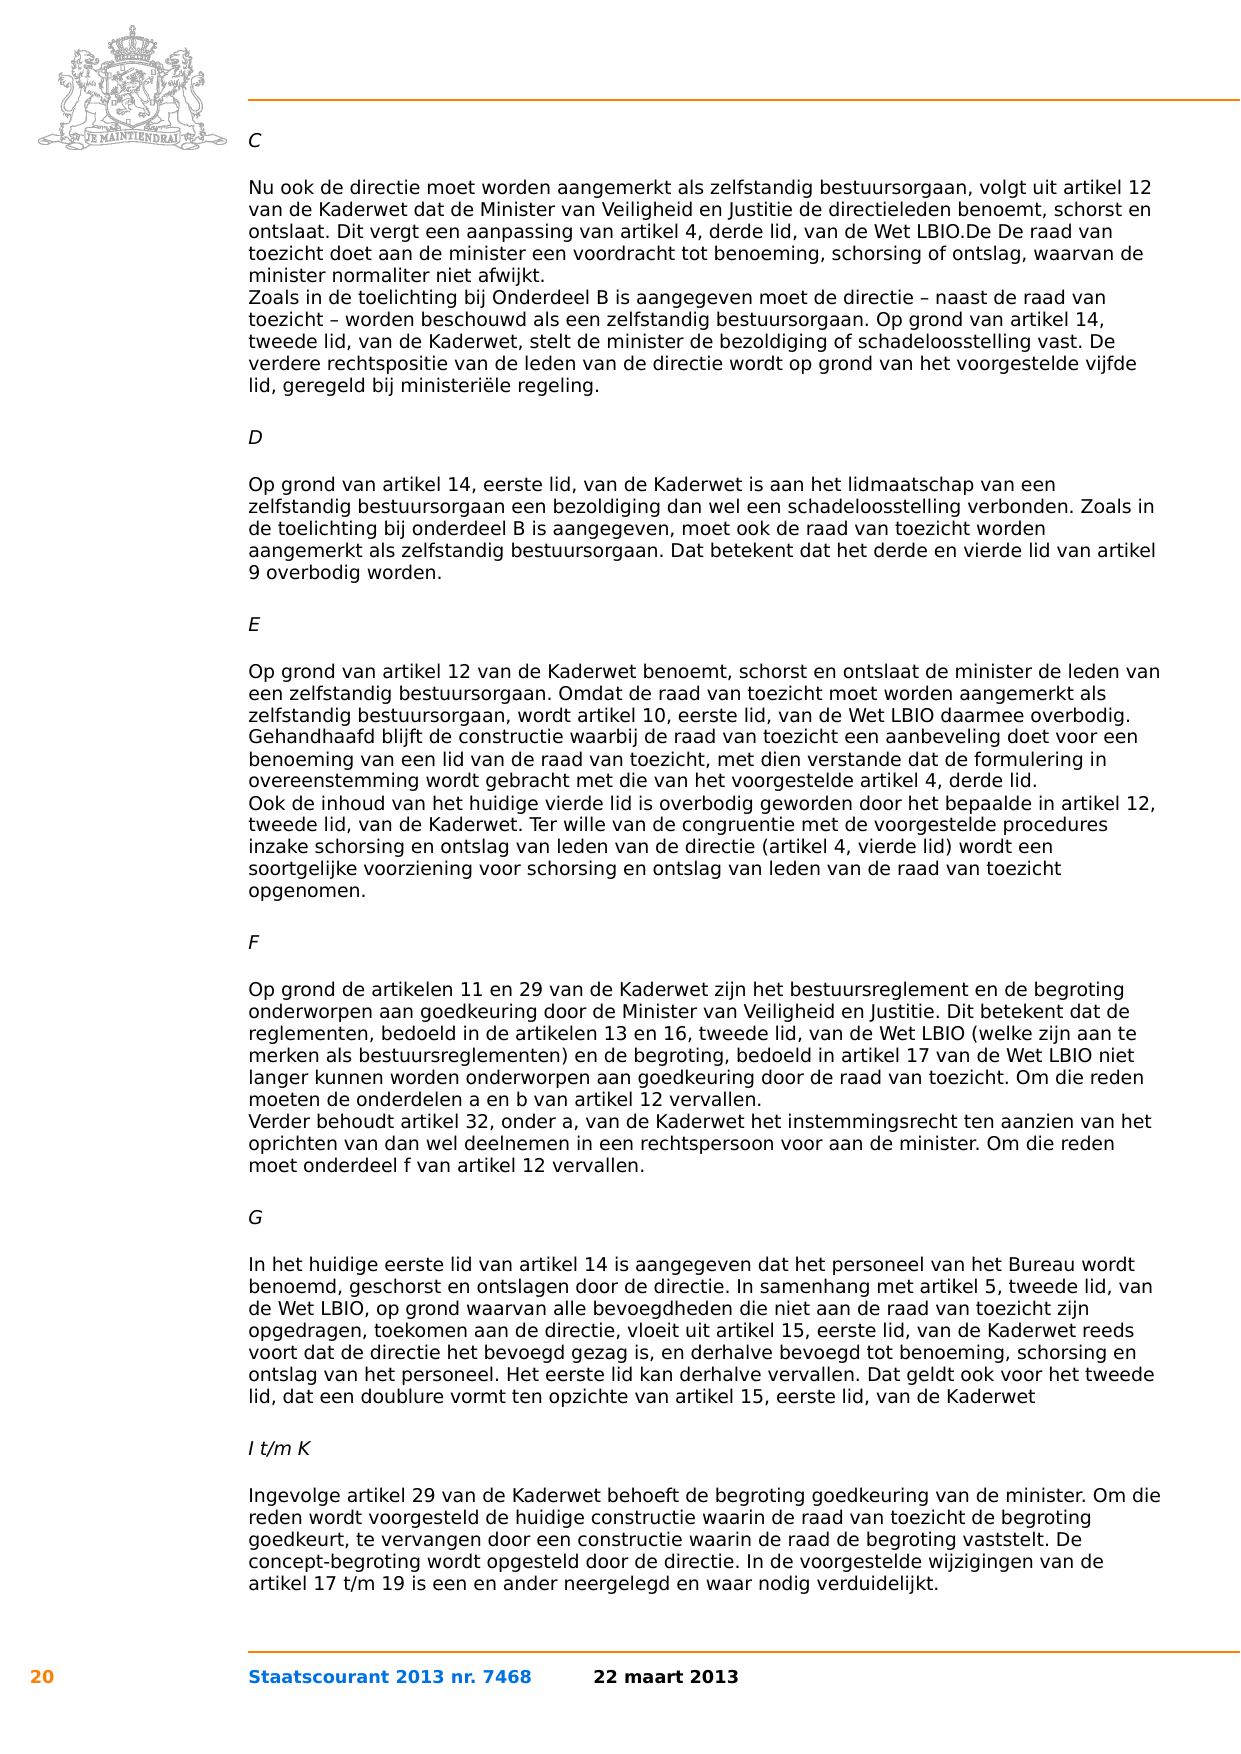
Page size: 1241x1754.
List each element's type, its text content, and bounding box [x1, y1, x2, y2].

subtitle E [248, 613, 1163, 636]
text Op grond van artikel 12 van de Kaderwet benoemt, schorst en ontslaat de minister de leden van een zelfstandig bestuursorgaan. Omdat de raad van toezicht moet worden aangemerkt als zelfstandig bestuursorgaan, wordt artikel 10, eerste lid, van de Wet LBIO daarmee overbodig. Gehandhaafd blijft de constructie waarbij de raad van toezicht een aanbeveling doet voor een benoeming van een lid van de raad van toezicht, met dien verstande dat de formulering in overeenstemming wordt gebracht met die van het voorgestelde artikel 4, derde lid. [248, 661, 1163, 792]
subtitle D [248, 427, 1163, 449]
subtitle I t/m K [248, 1438, 1163, 1460]
text Ook de inhoud van het huidige vierde lid is overbodig geworden door het bepaalde in artikel 12, tweede lid, van de Kaderwet. Ter wille van de congruentie met de voorgestelde procedures inzake schorsing en ontslag van leden van de directie (artikel 4, vierde lid) wordt een soortgelijke voorziening voor schorsing en ontslag van leden van de raad van toezicht opgenomen. [248, 792, 1163, 902]
text Zoals in de toelichting bij Onderdeel B is aangegeven moet de directie – naast de raad van toezicht – worden beschouwd als een zelfstandig bestuursorgaan. Op grond van artikel 14, tweede lid, van de Kaderwet, stelt de minister de bezoldiging of schadeloosstelling vast. De verdere rechtspositie van de leden van de directie wordt op grond van het voorgestelde vijfde lid, geregeld bij ministeriële regeling. [248, 287, 1163, 397]
text Verder behoudt artikel 32, onder a, van de Kaderwet het instemmingsrecht ten aanzien van het oprichten van dan wel deelnemen in een rechtspersoon voor aan de minister. Om die reden moet onderdeel f van artikel 12 vervallen. [248, 1111, 1163, 1177]
subtitle F [248, 932, 1163, 954]
subtitle C [248, 130, 1163, 152]
picture [38, 25, 227, 150]
subtitle G [248, 1207, 1163, 1229]
text In het huidige eerste lid van artikel 14 is aangegeven dat het personeel van het Bureau wordt benoemd, geschorst en ontslagen door de directie. In samenhang met artikel 5, tweede lid, van de Wet LBIO, op grond waarvan alle bevoegdheden die niet aan de raad van toezicht zijn opgedragen, toekomen aan de directie, vloeit uit artikel 15, eerste lid, van de Kaderwet reeds voort dat de directie het bevoegd gezag is, en derhalve bevoegd tot benoeming, schorsing en ontslag van het personeel. Het eerste lid kan derhalve vervallen. Dat geldt ook voor het tweede lid, dat een doublure vormt ten opzichte van artikel 15, eerste lid, van de Kaderwet [248, 1254, 1163, 1408]
text Ingevolge artikel 29 van de Kaderwet behoeft de begroting goedkeuring van de minister. Om die reden wordt voorgesteld de huidige constructie waarin de raad van toezicht de begroting goedkeurt, te vervangen door een constructie waarin de raad de begroting vaststelt. De concept-begroting wordt opgesteld door de directie. In de voorgestelde wijzigingen van de artikel 17 t/m 19 is een en ander neergelegd en waar nodig verduidelijkt. [248, 1485, 1163, 1595]
text Op grond van artikel 14, eerste lid, van de Kaderwet is aan het lidmaatschap van een zelfstandig bestuursorgaan een bezoldiging dan wel een schadeloosstelling verbonden. Zoals in de toelichting bij onderdeel B is aangegeven, moet ook de raad van toezicht worden aangemerkt als zelfstandig bestuursorgaan. Dat betekent dat het derde en vierde lid van artikel 9 overbodig worden. [248, 474, 1163, 583]
text Nu ook de directie moet worden aangemerkt als zelfstandig bestuursorgaan, volgt uit artikel 12 van de Kaderwet dat de Minister van Veiligheid en Justitie de directieleden benoemt, schorst en ontslaat. Dit vergt een aanpassing van artikel 4, derde lid, van de Wet LBIO.De De raad van toezicht doet aan de minister een voordracht tot benoeming, schorsing of ontslag, waarvan de minister normaliter niet afwijkt. [248, 177, 1163, 287]
text Op grond de artikelen 11 en 29 van de Kaderwet zijn het bestuursreglement en de begroting onderworpen aan goedkeuring door de Minister van Veiligheid en Justitie. Dit betekent dat de reglementen, bedoeld in de artikelen 13 en 16, tweede lid, van de Wet LBIO (welke zijn aan te merken als bestuursreglementen) en de begroting, bedoeld in artikel 17 van de Wet LBIO niet langer kunnen worden onderworpen aan goedkeuring door de raad van toezicht. Om die reden moeten de onderdelen a en b van artikel 12 vervallen. [248, 979, 1163, 1111]
